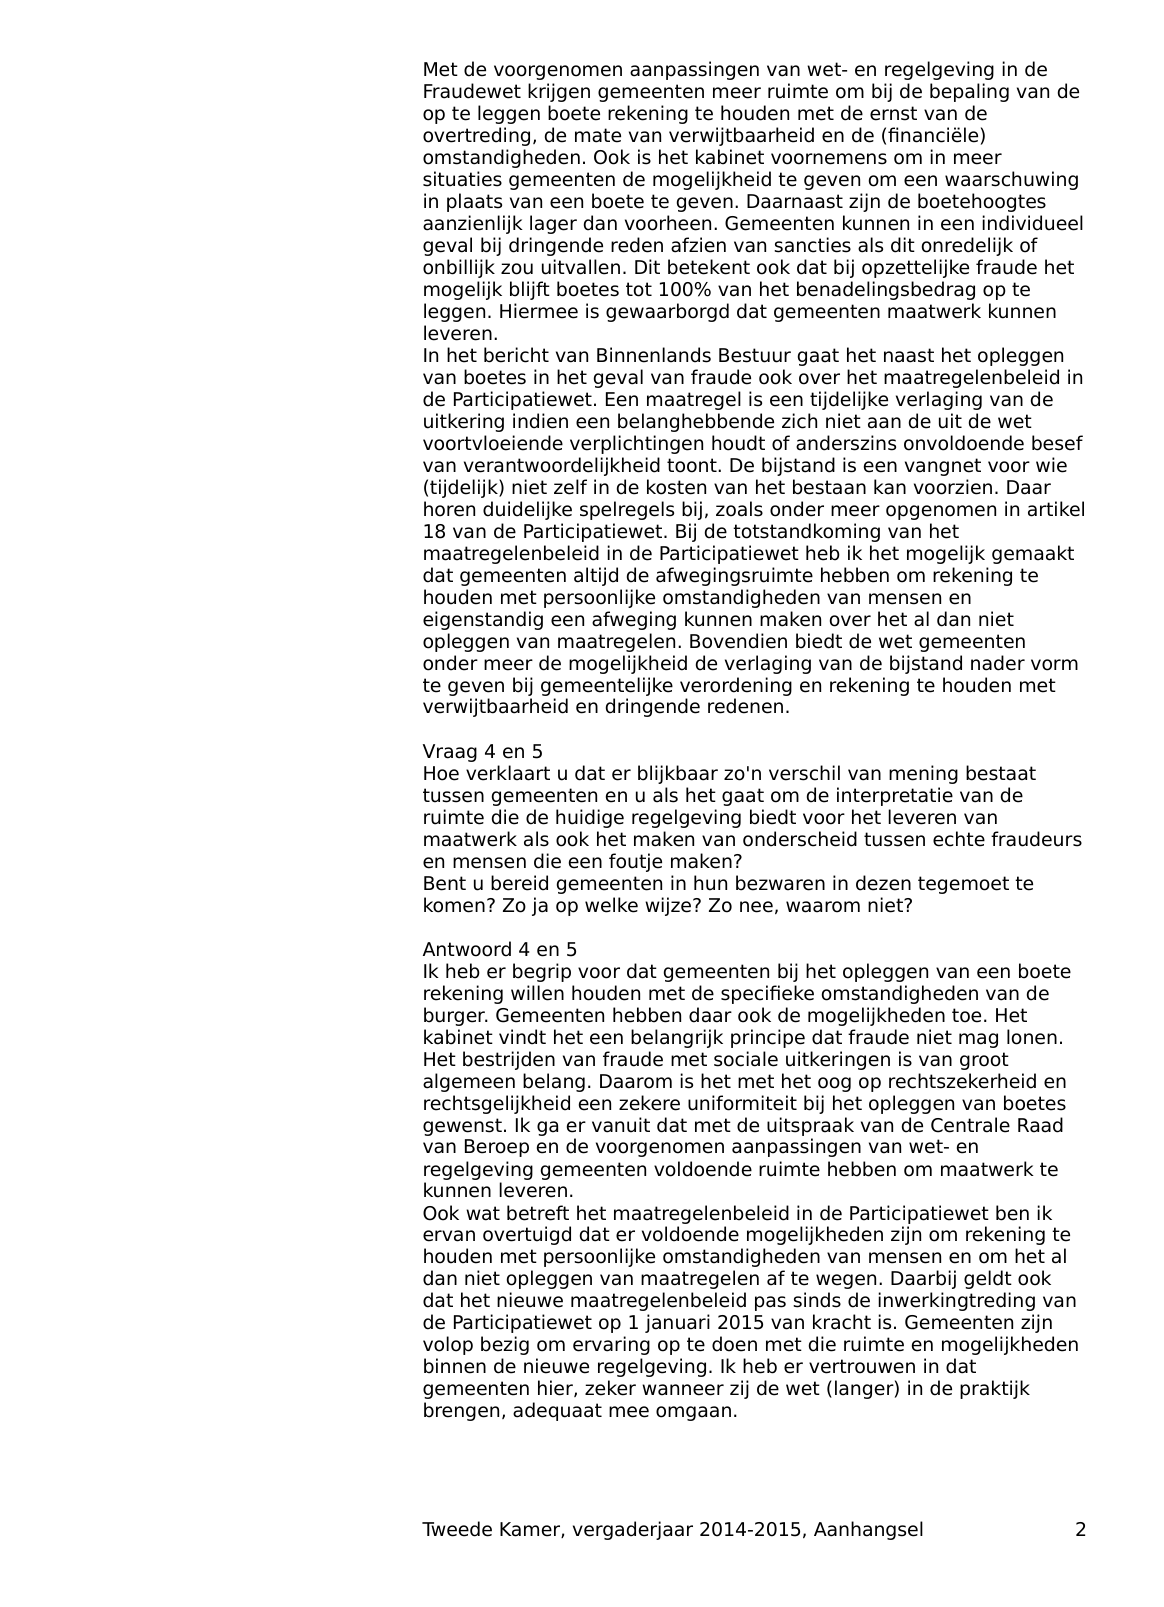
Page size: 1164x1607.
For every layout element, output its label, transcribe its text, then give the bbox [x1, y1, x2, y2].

text Hoe verklaart u dat er blijkbaar zo'n verschil van mening bestaat tussen gemeenten en u als het gaat om de interpretatie van de ruimte die de huidige regelgeving biedt voor het leveren van maatwerk als ook het maken van onderscheid tussen echte fraudeurs en mensen die een foutje maken? [422, 763, 1087, 872]
text Ook wat betreft het maatregelenbeleid in de Participatiewet ben ik ervan overtuigd dat er voldoende mogelijkheden zijn om rekening te houden met persoonlijke omstandigheden van mensen en om het al dan niet opleggen van maatregelen af te wegen. Daarbij geldt ook dat het nieuwe maatregelenbeleid pas sinds de inwerkingtreding van de Participatiewet op 1 januari 2015 van kracht is. Gemeenten zijn volop bezig om ervaring op te doen met die ruimte en mogelijkheden binnen de nieuwe regelgeving. Ik heb er vertrouwen in dat gemeenten hier, zeker wanneer zij de wet (langer) in de praktijk brengen, adequaat mee omgaan. [422, 1202, 1087, 1422]
text Antwoord 4 en 5 [422, 939, 1087, 961]
text In het bericht van Binnenlands Bestuur gaat het naast het opleggen van boetes in het geval van fraude ook over het maatregelenbeleid in de Participatiewet. Een maatregel is een tijdelijke verlaging van de uitkering indien een belanghebbende zich niet aan de uit de wet voortvloeiende verplichtingen houdt of anderszins onvoldoende besef van verantwoordelijkheid toont. De bijstand is een vangnet voor wie (tijdelijk) niet zelf in de kosten van het bestaan kan voorzien. Daar horen duidelijke spelregels bij, zoals onder meer opgenomen in artikel 18 van de Participatiewet. Bij de totstandkoming van het maatregelenbeleid in de Participatiewet heb ik het mogelijk gemaakt dat gemeenten altijd de afwegingsruimte hebben om rekening te houden met persoonlijke omstandigheden van mensen en eigenstandig een afweging kunnen maken over het al dan niet opleggen van maatregelen. Bovendien biedt de wet gemeenten onder meer de mogelijkheid de verlaging van de bijstand nader vorm te geven bij gemeentelijke verordening en rekening te houden met verwijtbaarheid en dringende redenen. [422, 345, 1087, 718]
text Vraag 4 en 5 [422, 741, 1087, 763]
text Bent u bereid gemeenten in hun bezwaren in dezen tegemoet te komen? Zo ja op welke wijze? Zo nee, waarom niet? [422, 872, 1087, 916]
text Ik heb er begrip voor dat gemeenten bij het opleggen van een boete rekening willen houden met de specifieke omstandigheden van de burger. Gemeenten hebben daar ook de mogelijkheden toe. Het kabinet vindt het een belangrijk principe dat fraude niet mag lonen. Het bestrijden van fraude met sociale uitkeringen is van groot algemeen belang. Daarom is het met het oog op rechtszekerheid en rechtsgelijkheid een zekere uniformiteit bij het opleggen van boetes gewenst. Ik ga er vanuit dat met de uitspraak van de Centrale Raad van Beroep en de voorgenomen aanpassingen van wet- en regelgeving gemeenten voldoende ruimte hebben om maatwerk te kunnen leveren. [422, 961, 1087, 1202]
text Met de voorgenomen aanpassingen van wet- en regelgeving in de Fraudewet krijgen gemeenten meer ruimte om bij de bepaling van de op te leggen boete rekening te houden met de ernst van de overtreding, de mate van verwijtbaarheid en de (financiële) omstandigheden. Ook is het kabinet voornemens om in meer situaties gemeenten de mogelijkheid te geven om een waarschuwing in plaats van een boete te geven. Daarnaast zijn de boetehoogtes aanzienlijk lager dan voorheen. Gemeenten kunnen in een individueel geval bij dringende reden afzien van sancties als dit onredelijk of onbillijk zou uitvallen. Dit betekent ook dat bij opzettelijke fraude het mogelijk blijft boetes tot 100% van het benadelingsbedrag op te leggen. Hiermee is gewaarborgd dat gemeenten maatwerk kunnen leveren. [422, 59, 1087, 345]
